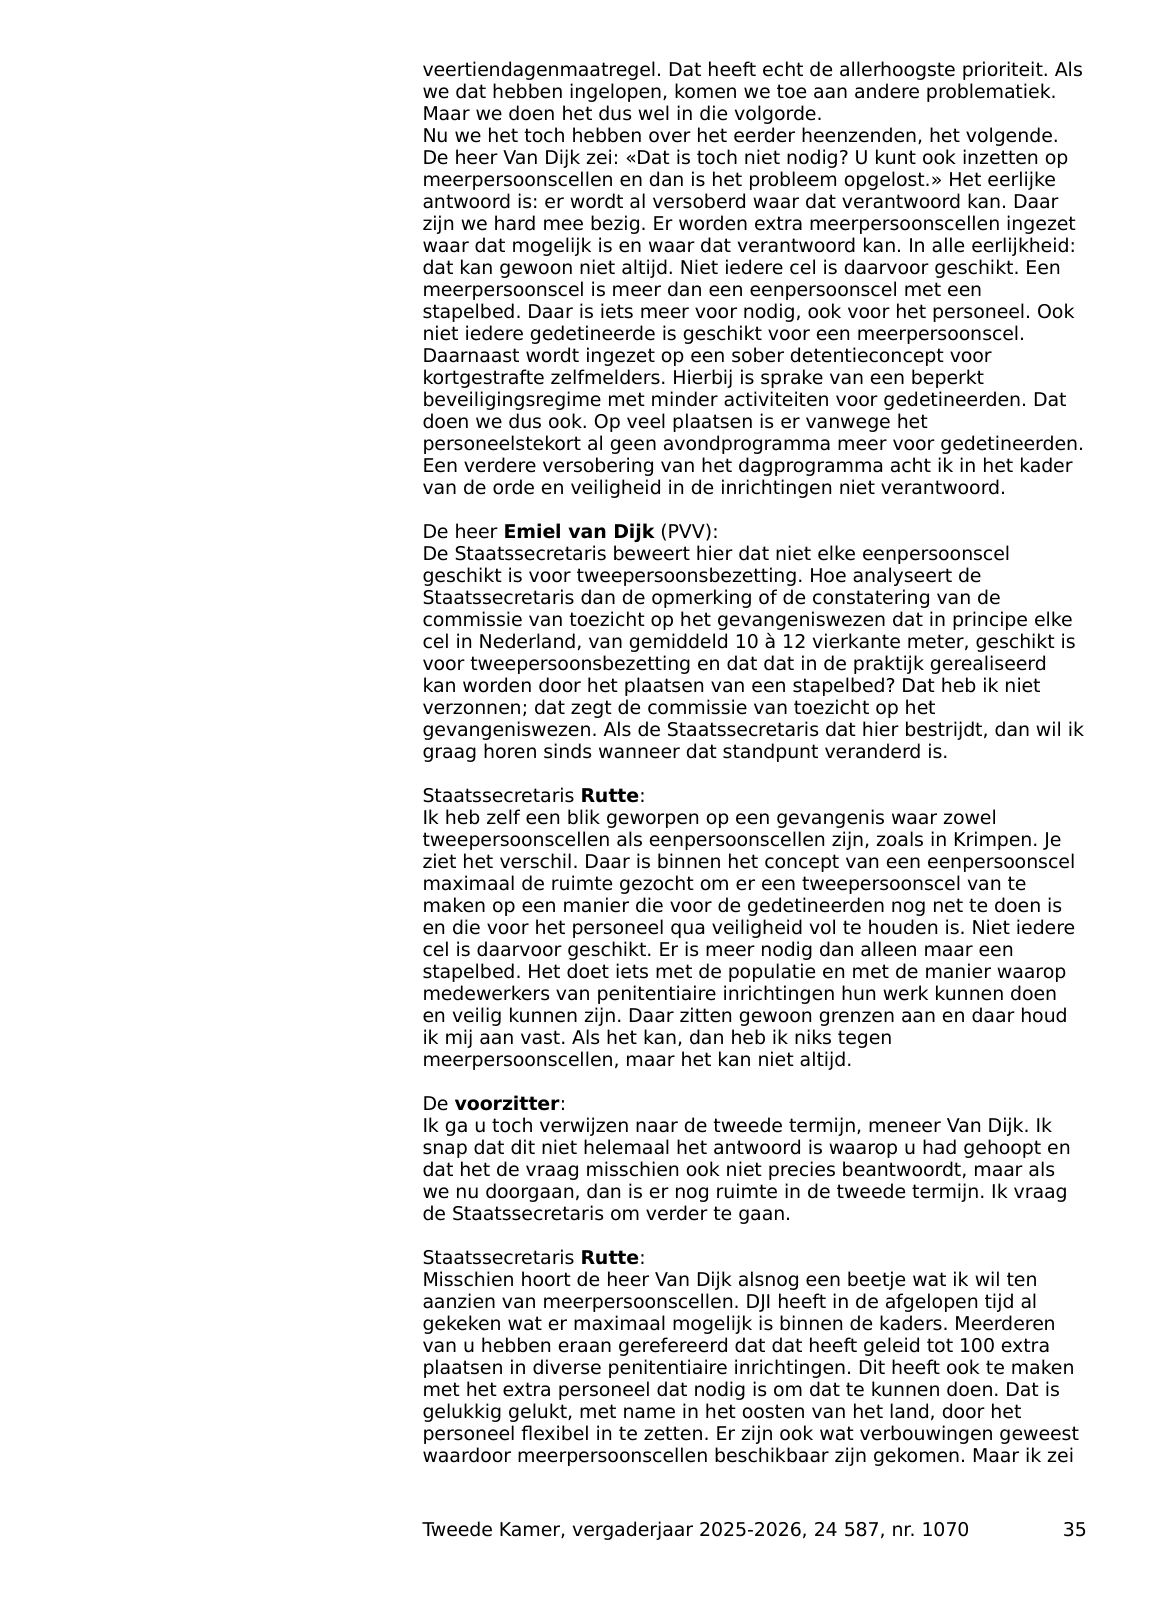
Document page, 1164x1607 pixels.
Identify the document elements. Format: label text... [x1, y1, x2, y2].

text Misschien hoort de heer Van Dijk alsnog een beetje wat ik wil ten aanzien van meerpersoonscellen. DJI heeft in de afgelopen tijd al gekeken wat er maximaal mogelijk is binnen de kaders. Meerderen van u hebben eraan gerefereerd dat dat heeft geleid tot 100 extra plaatsen in diverse penitentiaire inrichtingen. Dit heeft ook te maken met het extra personeel dat nodig is om dat te kunnen doen. Dat is gelukkig gelukt, met name in het oosten van het land, door het personeel flexibel in te zetten. Er zijn ook wat verbouwingen geweest waardoor meerpersoonscellen beschikbaar zijn gekomen. Maar ik zei [422, 1269, 1087, 1467]
text Staatssecretaris Rutte: [422, 1247, 1087, 1269]
text De Staatssecretaris beweert hier dat niet elke eenpersoonscel geschikt is voor tweepersoonsbezetting. Hoe analyseert de Staatssecretaris dan de opmerking of de constatering van de commissie van toezicht op het gevangeniswezen dat in principe elke cel in Nederland, van gemiddeld 10 à 12 vierkante meter, geschikt is voor tweepersoonsbezetting en dat dat in de praktijk gerealiseerd kan worden door het plaatsen van een stapelbed? Dat heb ik niet verzonnen; dat zegt de commissie van toezicht op het gevangeniswezen. Als de Staatssecretaris dat hier bestrijdt, dan wil ik graag horen sinds wanneer dat standpunt veranderd is. [422, 543, 1087, 763]
text De heer Emiel van Dijk (PVV): [422, 521, 1087, 543]
text Staatssecretaris Rutte: [422, 785, 1087, 807]
text veertiendagenmaatregel. Dat heeft echt de allerhoogste prioriteit. Als we dat hebben ingelopen, komen we toe aan andere problematiek. Maar we doen het dus wel in die volgorde. [422, 59, 1087, 125]
text Ik heb zelf een blik geworpen op een gevangenis waar zowel tweepersoonscellen als eenpersoonscellen zijn, zoals in Krimpen. Je ziet het verschil. Daar is binnen het concept van een eenpersoonscel maximaal de ruimte gezocht om er een tweepersoonscel van te maken op een manier die voor de gedetineerden nog net te doen is en die voor het personeel qua veiligheid vol te houden is. Niet iedere cel is daarvoor geschikt. Er is meer nodig dan alleen maar een stapelbed. Het doet iets met de populatie en met de manier waarop medewerkers van penitentiaire inrichtingen hun werk kunnen doen en veilig kunnen zijn. Daar zitten gewoon grenzen aan en daar houd ik mij aan vast. Als het kan, dan heb ik niks tegen meerpersoonscellen, maar het kan niet altijd. [422, 807, 1087, 1071]
text Ik ga u toch verwijzen naar de tweede termijn, meneer Van Dijk. Ik snap dat dit niet helemaal het antwoord is waarop u had gehoopt en dat het de vraag misschien ook niet precies beantwoordt, maar als we nu doorgaan, dan is er nog ruimte in de tweede termijn. Ik vraag de Staatssecretaris om verder te gaan. [422, 1115, 1087, 1224]
text Nu we het toch hebben over het eerder heenzenden, het volgende. De heer Van Dijk zei: «Dat is toch niet nodig? U kunt ook inzetten op meerpersoonscellen en dan is het probleem opgelost.» Het eerlijke antwoord is: er wordt al versoberd waar dat verantwoord kan. Daar zijn we hard mee bezig. Er worden extra meerpersoonscellen ingezet waar dat mogelijk is en waar dat verantwoord kan. In alle eerlijkheid: dat kan gewoon niet altijd. Niet iedere cel is daarvoor geschikt. Een meerpersoonscel is meer dan een eenpersoonscel met een stapelbed. Daar is iets meer voor nodig, ook voor het personeel. Ook niet iedere gedetineerde is geschikt voor een meerpersoonscel. Daarnaast wordt ingezet op een sober detentieconcept voor kortgestrafte zelfmelders. Hierbij is sprake van een beperkt beveiligingsregime met minder activiteiten voor gedetineerden. Dat doen we dus ook. Op veel plaatsen is er vanwege het personeelstekort al geen avondprogramma meer voor gedetineerden. Een verdere versobering van het dagprogramma acht ik in het kader van de orde en veiligheid in de inrichtingen niet verantwoord. [422, 125, 1087, 499]
text De voorzitter: [422, 1093, 1087, 1115]
